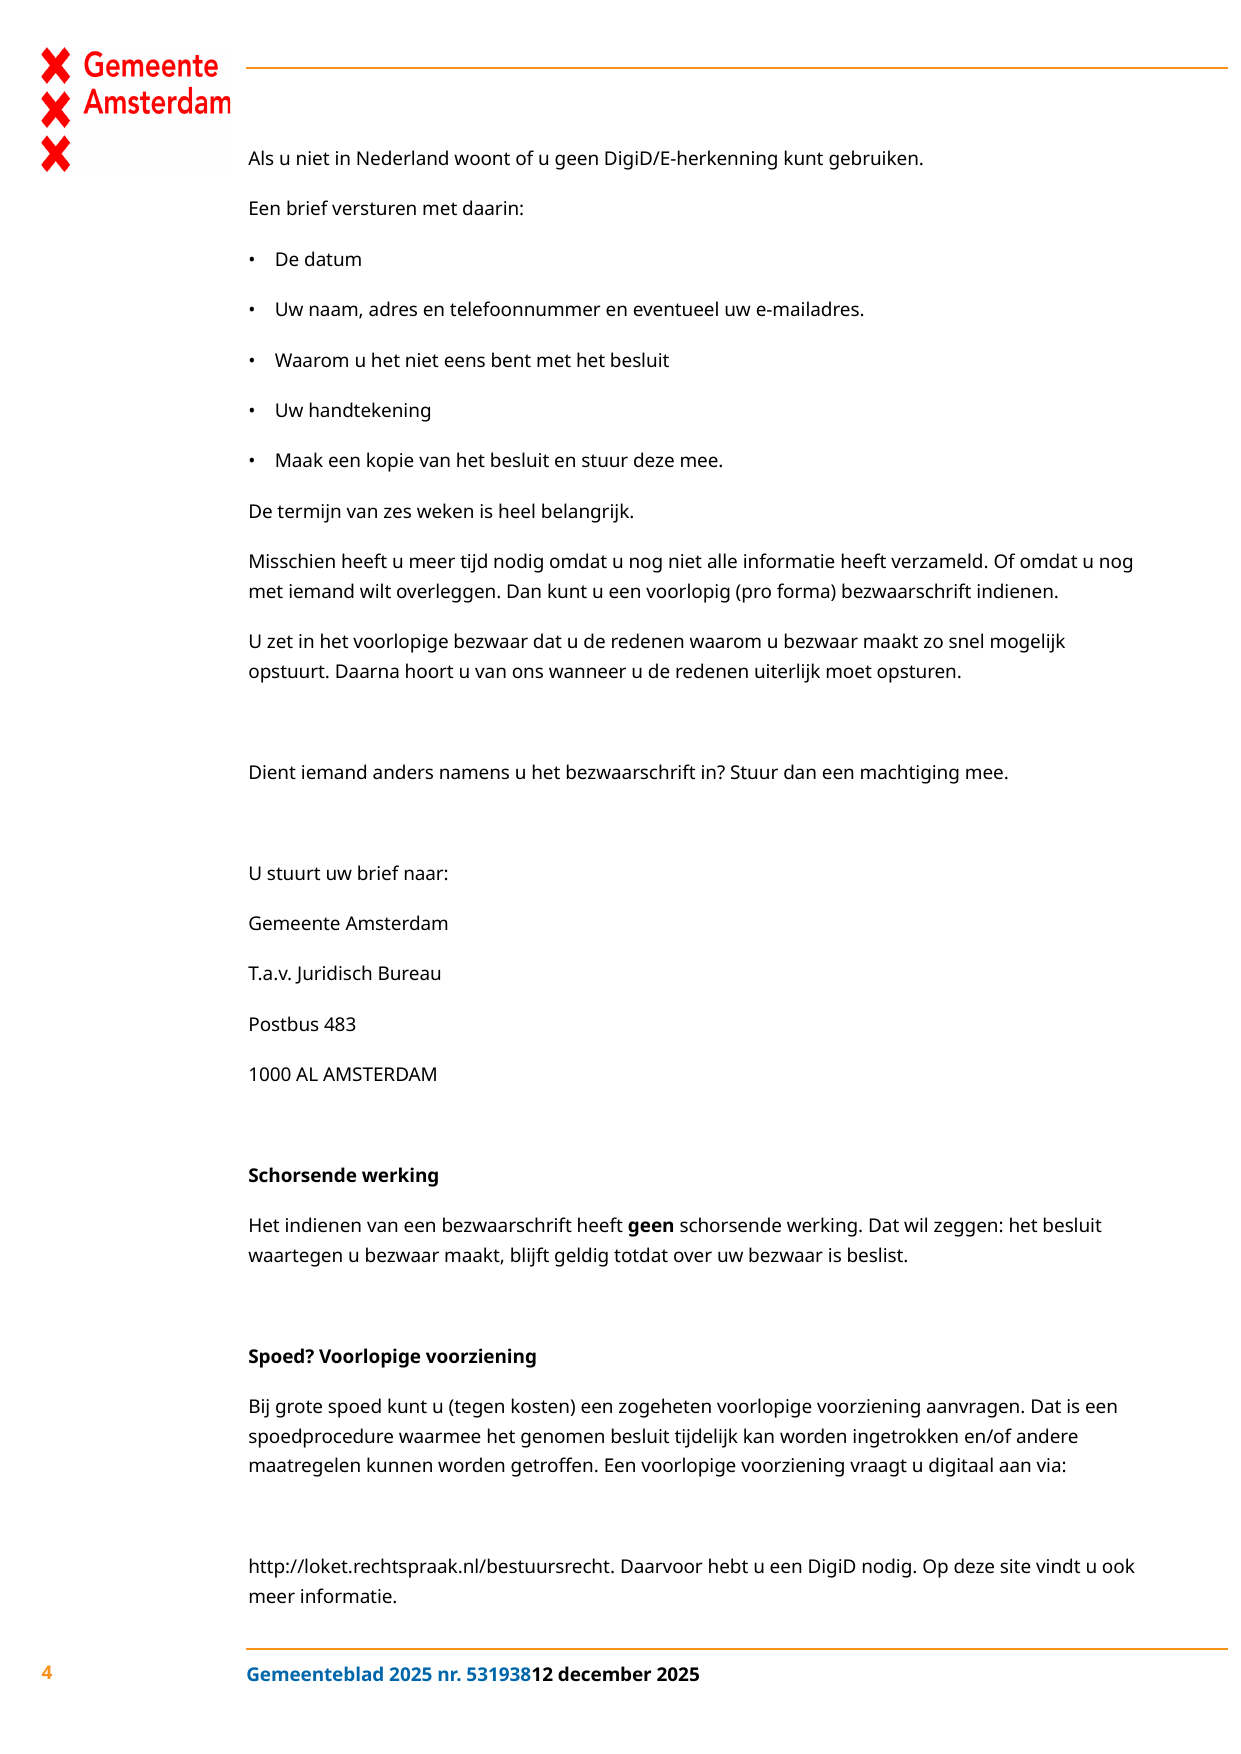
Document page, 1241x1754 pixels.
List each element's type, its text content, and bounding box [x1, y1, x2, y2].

text Het indienen van een bezwaarschrift heeft geen schorsende werking. Dat wil zeggen: het besluit waartegen u bezwaar maakt, blijft geldig totdat over uw bezwaar is beslist. [248, 1213, 1152, 1268]
text Spoed? Voorlopige voorziening [248, 1343, 1152, 1369]
text http://loket.rechtspraak.nl/bestuursrecht. Daarvoor hebt u een DigiD nodig. Op deze site vindt u ook meer informatie. [248, 1553, 1152, 1609]
text Een brief versturen met daarin: [248, 196, 1152, 221]
text Bij grote spoed kunt u (tegen kosten) een zogeheten voorlopige voorziening aanvragen. Dat is een spoedprocedure waarmee het genomen besluit tijdelijk kan worden ingetrokken en/of andere maatregelen kunnen worden getroffen. Een voorlopige voorziening vraagt u digitaal aan via: [248, 1393, 1152, 1478]
text U stuurt uw brief naar: [248, 860, 1152, 886]
text 1000 AL AMSTERDAM [248, 1061, 1152, 1087]
text • De datum [248, 246, 1152, 272]
text De termijn van zes weken is heel belangrijk. [248, 498, 1152, 524]
text Gemeente Amsterdam [248, 910, 1152, 936]
text • Uw naam, adres en telefoonnummer en eventueel uw e-mailadres. [248, 296, 1152, 322]
text Postbus 483 [248, 1011, 1152, 1037]
text Misschien heeft u meer tijd nodig omdat u nog niet alle informatie heeft verzameld. Of omdat u nog met iemand wilt overleggen. Dan kunt u een voorlopig (pro forma) bezwaarschrift indienen. [248, 548, 1152, 604]
text • Uw handtekening [248, 397, 1152, 423]
text Dient iemand anders namens u het bezwaarschrift in? Stuur dan een machtiging mee. [248, 759, 1152, 785]
text • Waarom u het niet eens bent met het besluit [248, 347, 1152, 373]
text U zet in het voorlopige bezwaar dat u de redenen waarom u bezwaar maakt zo snel mogelijk opstuurt. Daarna hoort u van ons wanneer u de redenen uiterlijk moet opsturen. [248, 628, 1152, 684]
text Als u niet in Nederland woont of u geen DigiD/E-herkenning kunt gebruiken. [248, 145, 1152, 171]
text T.a.v. Juridisch Bureau [248, 961, 1152, 986]
picture [41, 47, 231, 172]
text • Maak een kopie van het besluit en stuur deze mee. [248, 448, 1152, 473]
text Schorsende werking [248, 1162, 1152, 1188]
